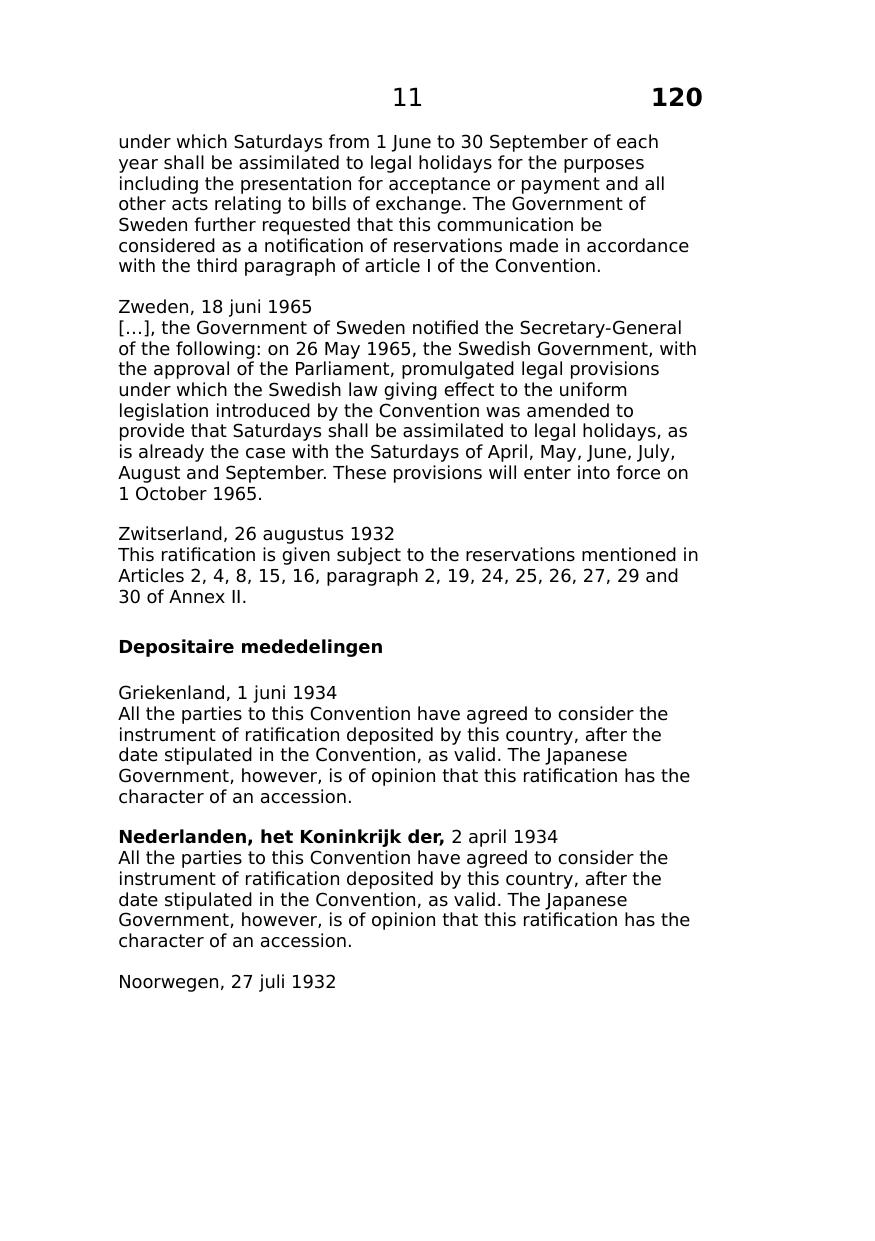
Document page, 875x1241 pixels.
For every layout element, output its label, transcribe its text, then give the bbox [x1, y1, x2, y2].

text Zwitserland, 26 augustus 1932 [118, 524, 703, 545]
text All the parties to this Convention have agreed to consider the instrument of ratification deposited by this country, after the date stipulated in the Convention, as valid. The Japanese Government, however, is of opinion that this ratification has the character of an accession. [118, 848, 703, 952]
text […], the Government of Sweden notified the Secretary-General of the following: on 26 May 1965, the Swedish Government, with the approval of the Parliament, promulgated legal provisions under which the Swedish law giving effect to the uniform legislation introduced by the Convention was amended to provide that Saturdays shall be assimilated to legal holidays, as is already the case with the Saturdays of April, May, June, July, August and September. These provisions will enter into force on 1 October 1965. [118, 318, 703, 504]
text Noorwegen, 27 juli 1932 [118, 972, 703, 992]
text under which Saturdays from 1 June to 30 September of each year shall be assimilated to legal holidays for the purposes including the presentation for acceptance or payment and all other acts relating to bills of exchange. The Government of Sweden further requested that this communication be considered as a notification of reservations made in accordance with the third paragraph of article I of the Convention. [118, 132, 703, 277]
subtitle Depositaire mededelingen [118, 637, 703, 658]
text Griekenland, 1 juni 1934 [118, 683, 703, 704]
text All the parties to this Convention have agreed to consider the instrument of ratification deposited by this country, after the date stipulated in the Convention, as valid. The Japanese Government, however, is of opinion that this ratification has the character of an accession. [118, 704, 703, 807]
text Zweden, 18 juni 1965 [118, 297, 703, 318]
text This ratification is given subject to the reservations mentioned in Articles 2, 4, 8, 15, 16, paragraph 2, 19, 24, 25, 26, 27, 29 and 30 of Annex II. [118, 545, 703, 607]
text Nederlanden, het Koninkrijk der, 2 april 1934 [118, 827, 703, 848]
